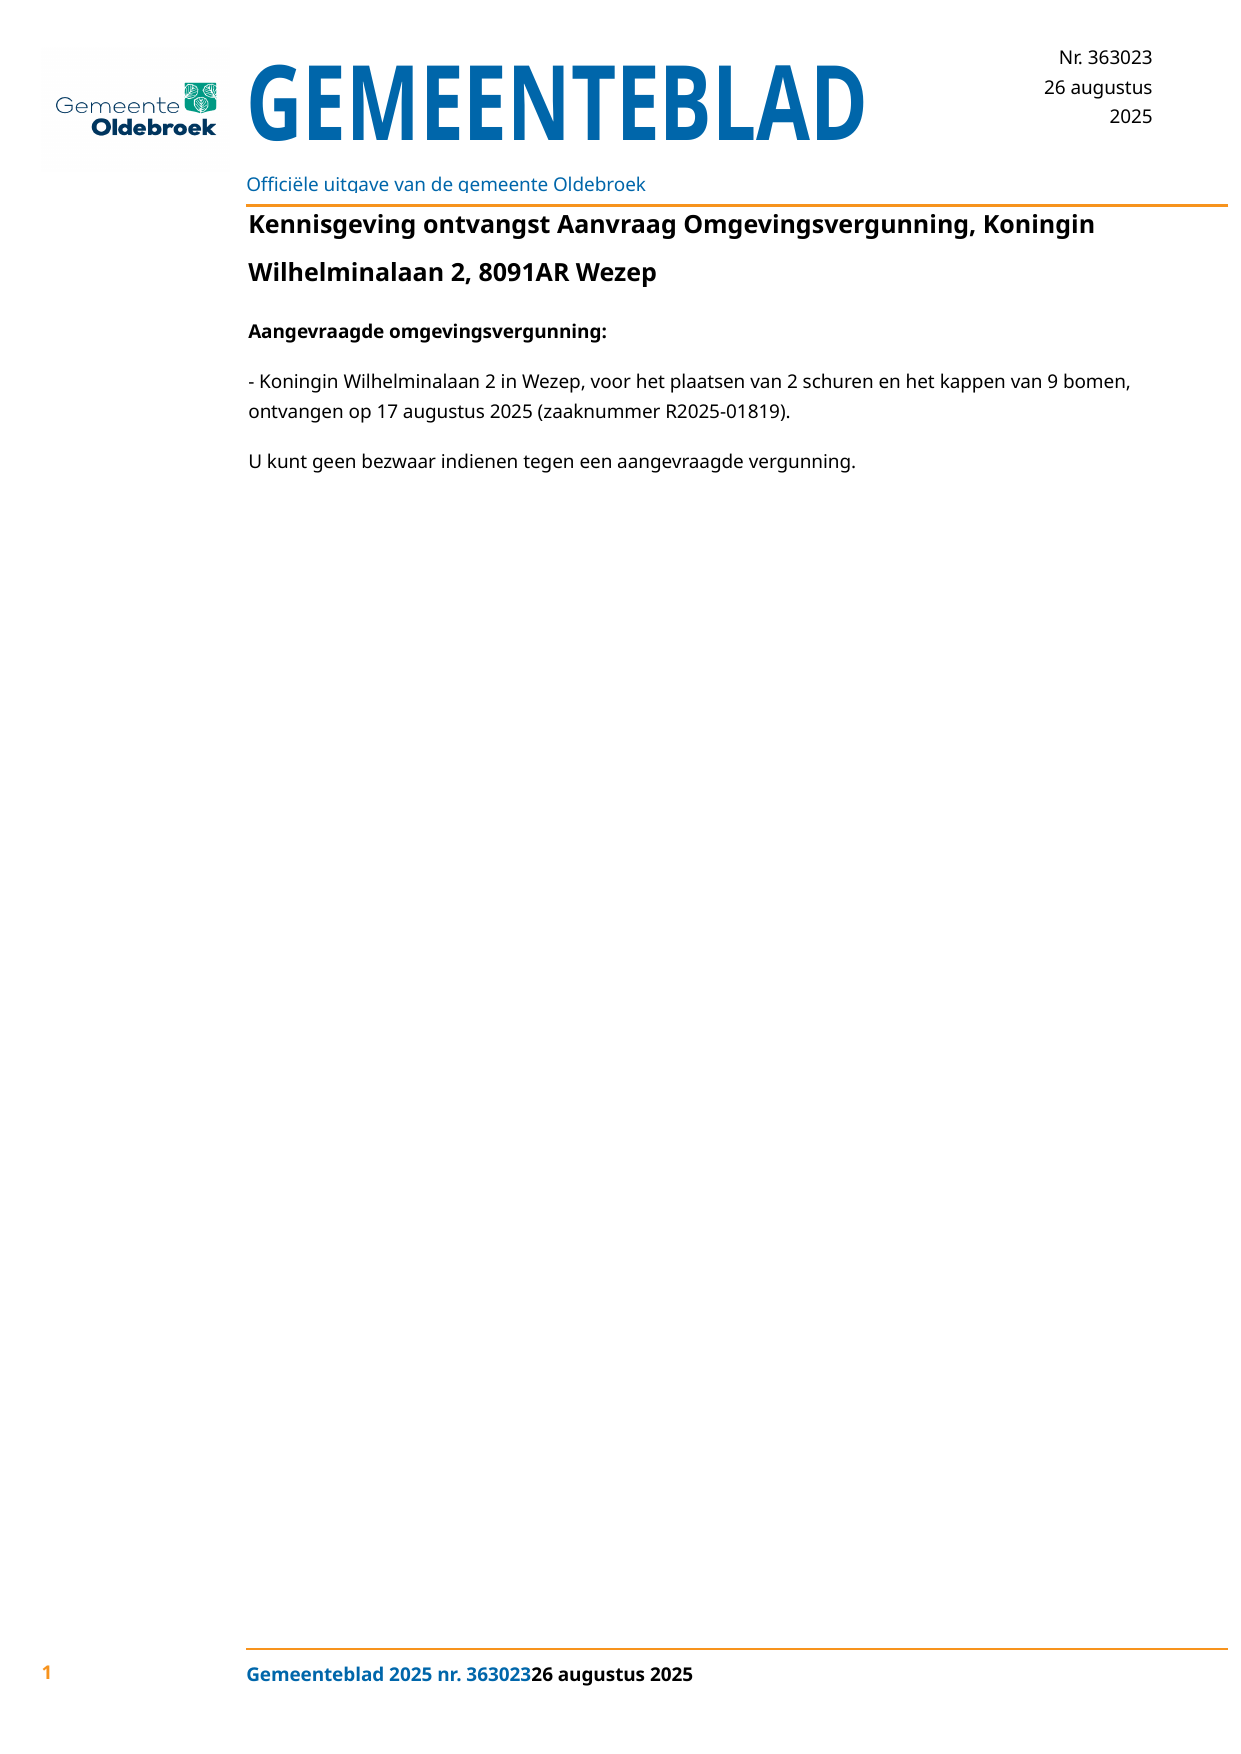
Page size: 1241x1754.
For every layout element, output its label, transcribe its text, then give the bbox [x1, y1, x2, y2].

text - Koningin Wilhelminalaan 2 in Wezep, voor het plaatsen van 2 schuren en het kappen van 9 bomen, ontvangen op 17 augustus 2025 (zaaknummer R2025-01819). [248, 368, 1152, 424]
text Kennisgeving ontvangst Aanvraag Omgevingsvergunning, Koningin Wilhelminalaan 2, 8091AR Wezep [248, 207, 1152, 288]
text Aangevraagde omgevingsvergunning: [248, 318, 1152, 344]
text U kunt geen bezwaar indienen tegen een aangevraagde vergunning. [248, 448, 1152, 474]
picture [41, 47, 231, 172]
